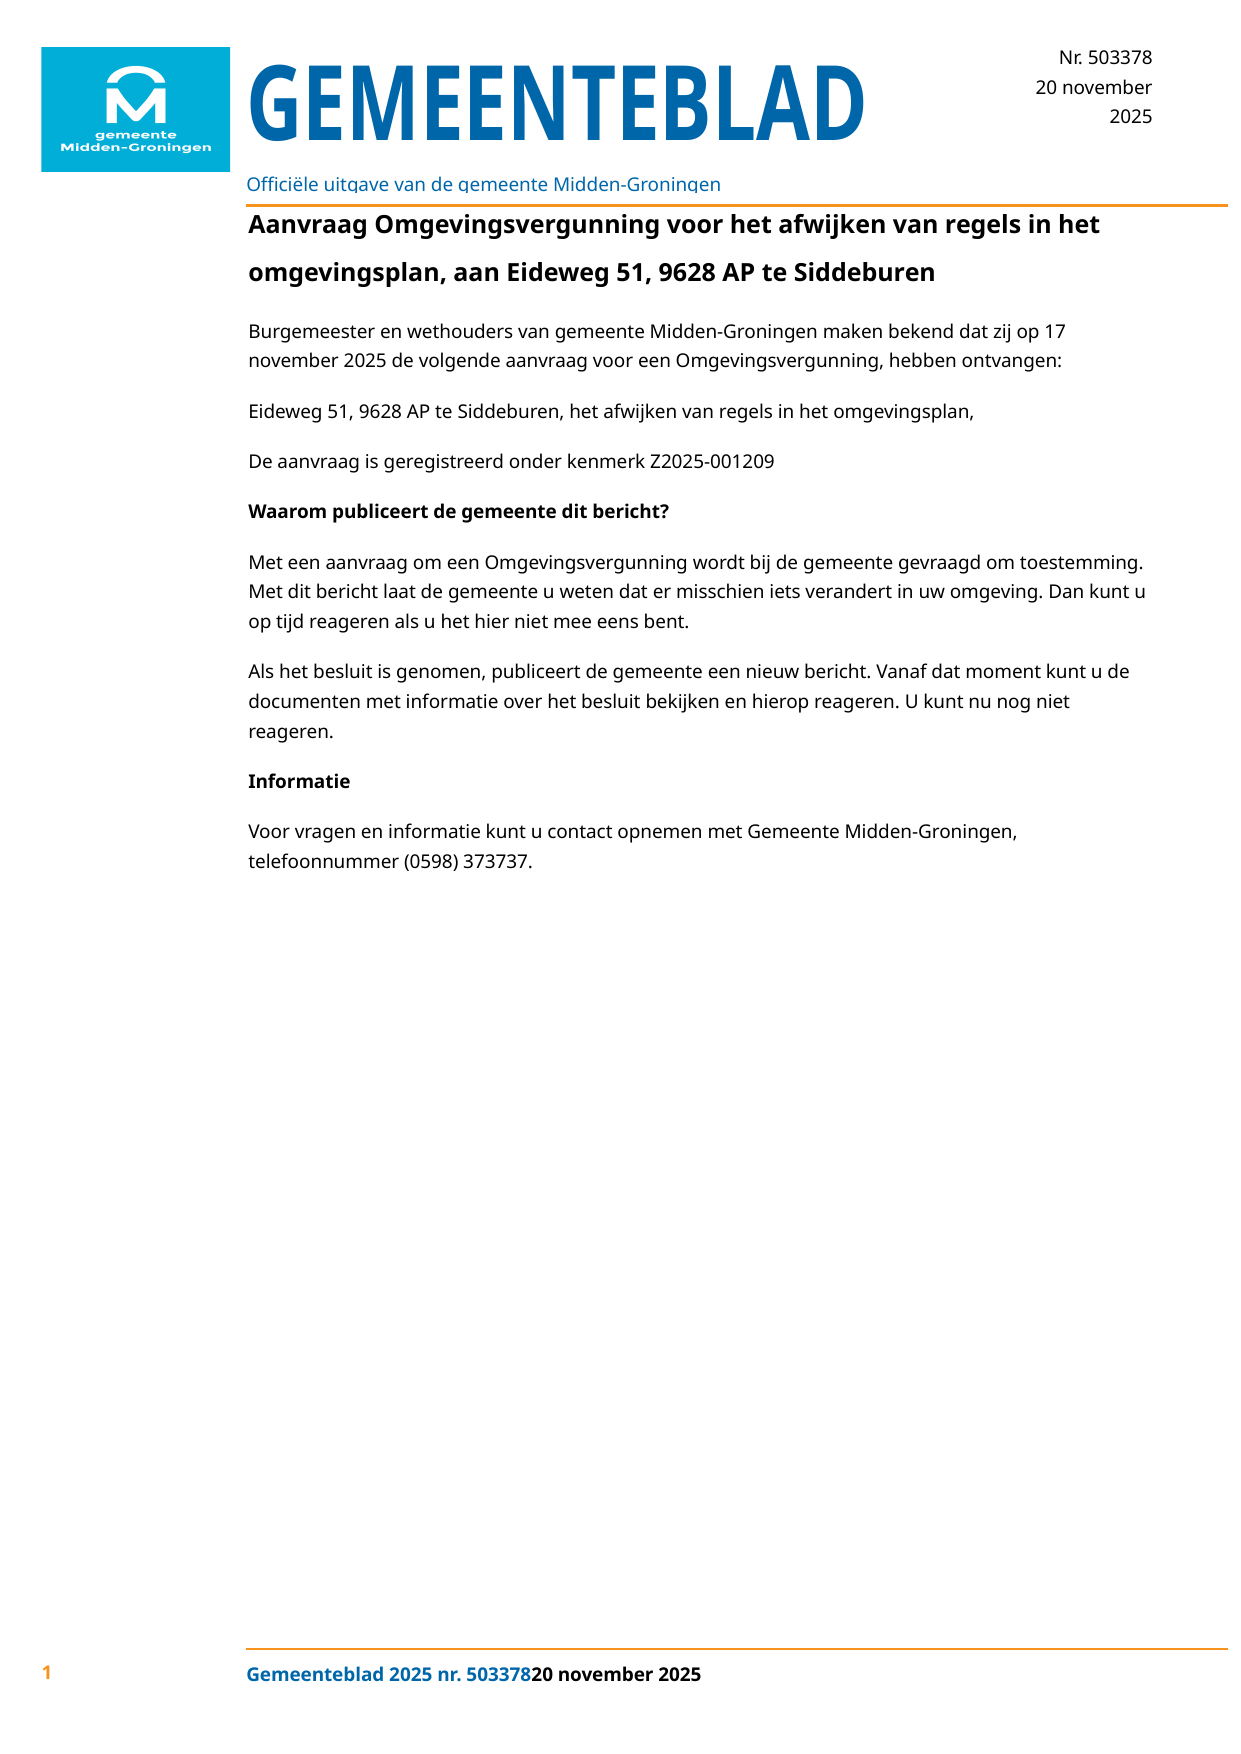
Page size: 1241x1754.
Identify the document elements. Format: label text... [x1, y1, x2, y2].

text Aanvraag Omgevingsvergunning voor het afwijken van regels in het omgevingsplan, aan Eideweg 51, 9628 AP te Siddeburen [248, 207, 1152, 288]
text Informatie [248, 768, 1152, 794]
text Burgemeester en wethouders van gemeente Midden-Groningen maken bekend dat zij op 17 november 2025 de volgende aanvraag voor een Omgevingsvergunning, hebben ontvangen: [248, 318, 1152, 373]
text Als het besluit is genomen, publiceert de gemeente een nieuw bericht. Vanaf dat moment kunt u de documenten met informatie over het besluit bekijken en hierop reageren. U kunt nu nog niet reageren. [248, 659, 1152, 744]
text De aanvraag is geregistreerd onder kenmerk Z2025-001209 [248, 448, 1152, 474]
text Waarom publiceert de gemeente dit bericht? [248, 499, 1152, 524]
picture [108, 66, 164, 82]
text Met een aanvraag om een Omgevingsvergunning wordt bij de gemeente gevraagd om toestemming. Met dit bericht laat de gemeente u weten dat er misschien iets verandert in uw omgeving. Dan kunt u op tijd reageren als u het hier niet mee eens bent. [248, 549, 1152, 634]
picture [184, 146, 190, 153]
text Voor vragen en informatie kunt u contact opnemen met Gemeente Midden-Groningen, telefoonnummer (0598) 373737. [248, 819, 1152, 874]
picture [107, 89, 165, 122]
text Eideweg 51, 9628 AP te Siddeburen, het afwijken van regels in het omgevingsplan, [248, 398, 1152, 424]
